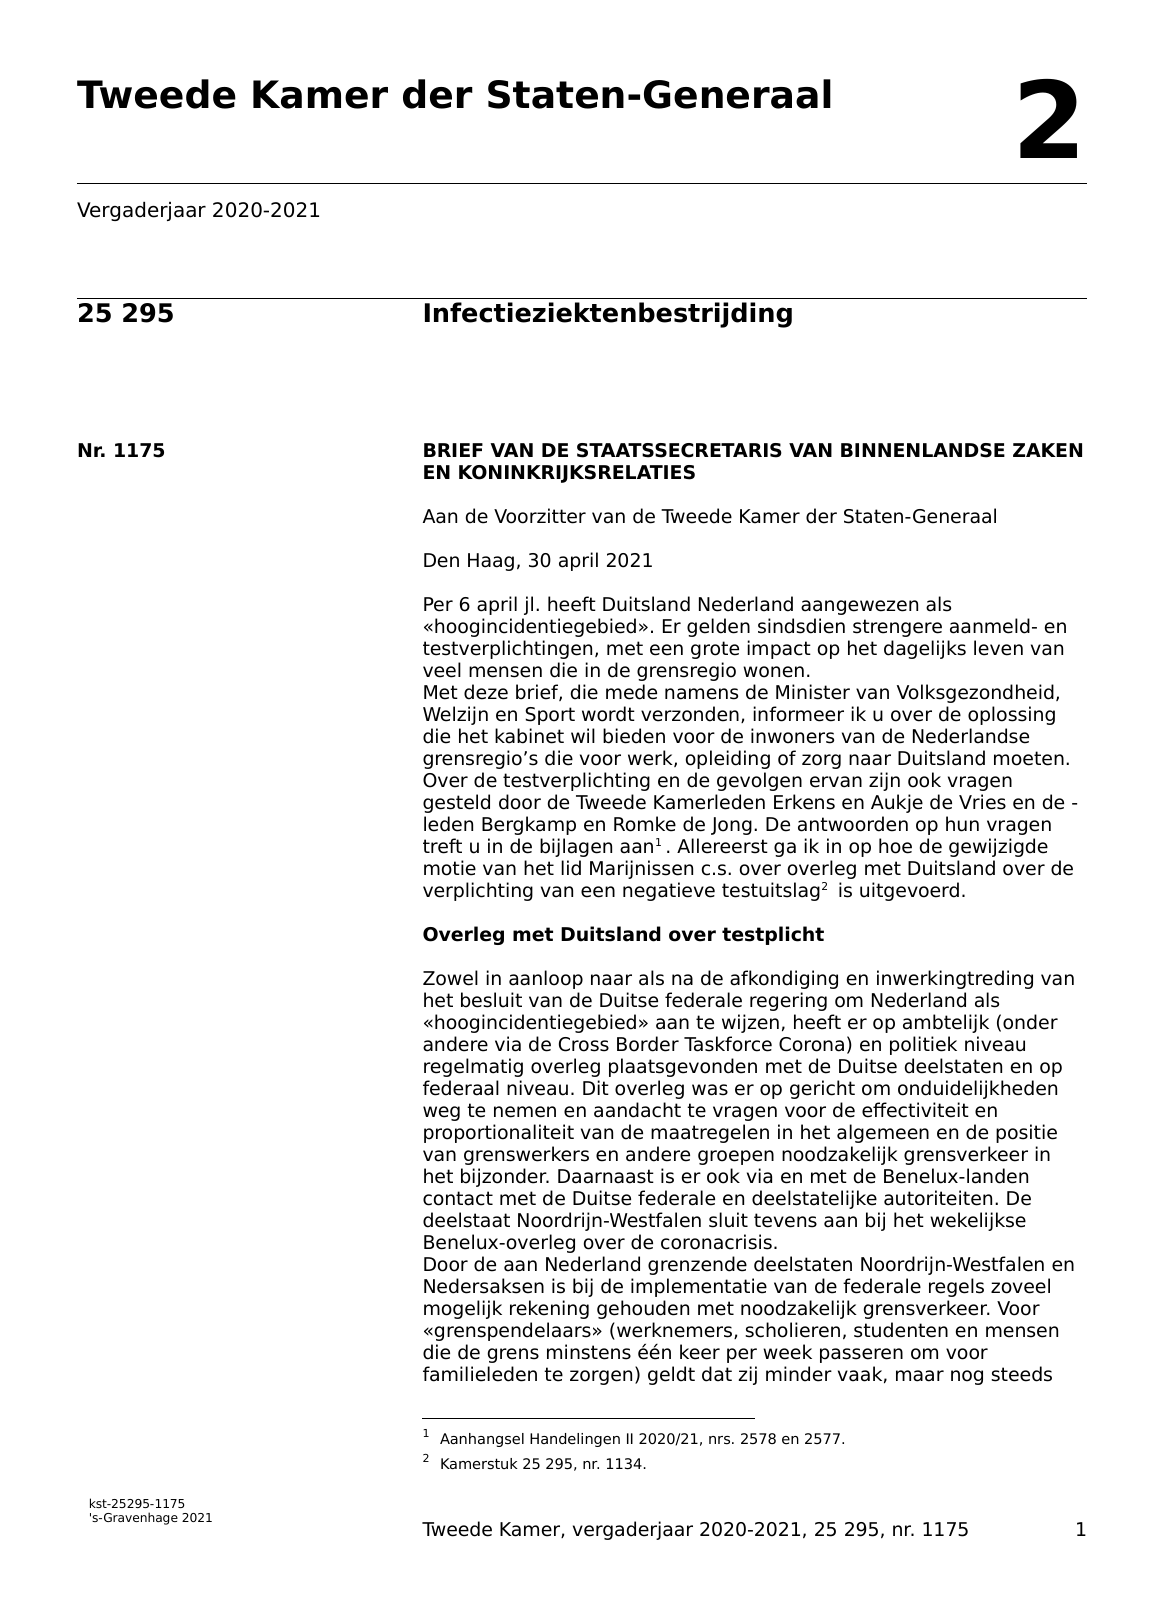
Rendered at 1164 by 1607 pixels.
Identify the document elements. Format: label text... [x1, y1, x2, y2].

table_header Tweede Kamer der Staten-Generaal [77, 59, 886, 183]
text Per 6 april jl. heeft Duitsland Nederland aangewezen als «hoogincidentiegebied». Er gelden sindsdien strengere aanmeld- en testverplichtingen, met een grote impact op het dagelijks leven van veel mensen die in de grensregio wonen. [422, 594, 1087, 682]
table_header 2 [886, 59, 1087, 183]
subtitle 25 295 Infectieziektenbestrijding [77, 299, 1087, 329]
table_cell Vergaderjaar 2020-2021 [77, 184, 1087, 298]
subtitle Overleg met Duitsland over testplicht [422, 924, 1087, 946]
text kst-25295-1175 [88, 1497, 323, 1511]
text 's-Gravenhage 2021 [88, 1511, 323, 1525]
text Door de aan Nederland grenzende deelstaten Noordrijn-Westfalen en Nedersaksen is bij de implementatie van de federale regels zoveel mogelijk rekening gehouden met noodzakelijk grensverkeer. Voor «grenspendelaars» (werknemers, scholieren, studenten en mensen die de grens minstens één keer per week passeren om voor familieleden te zorgen) geldt dat zij minder vaak, maar nog steeds [422, 1254, 1087, 1386]
subtitle Nr. 1175 BRIEF VAN DE STAATSSECRETARIS VAN BINNENLANDSE ZAKEN EN KONINKRIJKSRELATIES [77, 440, 1087, 484]
text Zowel in aanloop naar als na de afkondiging en inwerkingtreding van het besluit van de Duitse federale regering om Nederland als «hoogincidentiegebied» aan te wijzen, heeft er op ambtelijk (onder andere via de Cross Border Taskforce Corona) en politiek niveau regelmatig overleg plaatsgevonden met de Duitse deelstaten en op federaal niveau. Dit overleg was er op gericht om onduidelijkheden weg te nemen en aandacht te vragen voor de effectiviteit en proportionaliteit van de maatregelen in het algemeen en de positie van grenswerkers en andere groepen noodzakelijk grensverkeer in het bijzonder. Daarnaast is er ook via en met de Benelux-landen contact met de Duitse federale en deelstatelijke autoriteiten. De deelstaat Noordrijn-Westfalen sluit tevens aan bij het wekelijkse Benelux-overleg over de coronacrisis. [422, 968, 1087, 1254]
text Den Haag, 30 april 2021 [422, 550, 1087, 572]
text Aan de Voorzitter van de Tweede Kamer der Staten-Generaal [422, 506, 1087, 528]
text Aanhangsel Handelingen II 2020/21, nrs. 2578 en 2577. [422, 1427, 1087, 1449]
text Kamerstuk 25 295, nr. 1134. [422, 1452, 1087, 1474]
text Over de testverplichting en de gevolgen ervan zijn ook vragen gesteld door de Tweede Kamerleden Erkens en Aukje de Vries en de -leden Bergkamp en Romke de Jong. De antwoorden op hun vragen treft u in de bijlagen aan. Allereerst ga ik in op hoe de gewijzigde motie van het lid Marijnissen c.s. over overleg met Duitsland over de verplichting van een negatieve testuitslag is uitgevoerd. [422, 770, 1087, 902]
text Met deze brief, die mede namens de Minister van Volksgezondheid, Welzijn en Sport wordt verzonden, informeer ik u over de oplossing die het kabinet wil bieden voor de inwoners van de Nederlandse grensregio’s die voor werk, opleiding of zorg naar Duitsland moeten. [422, 682, 1087, 770]
